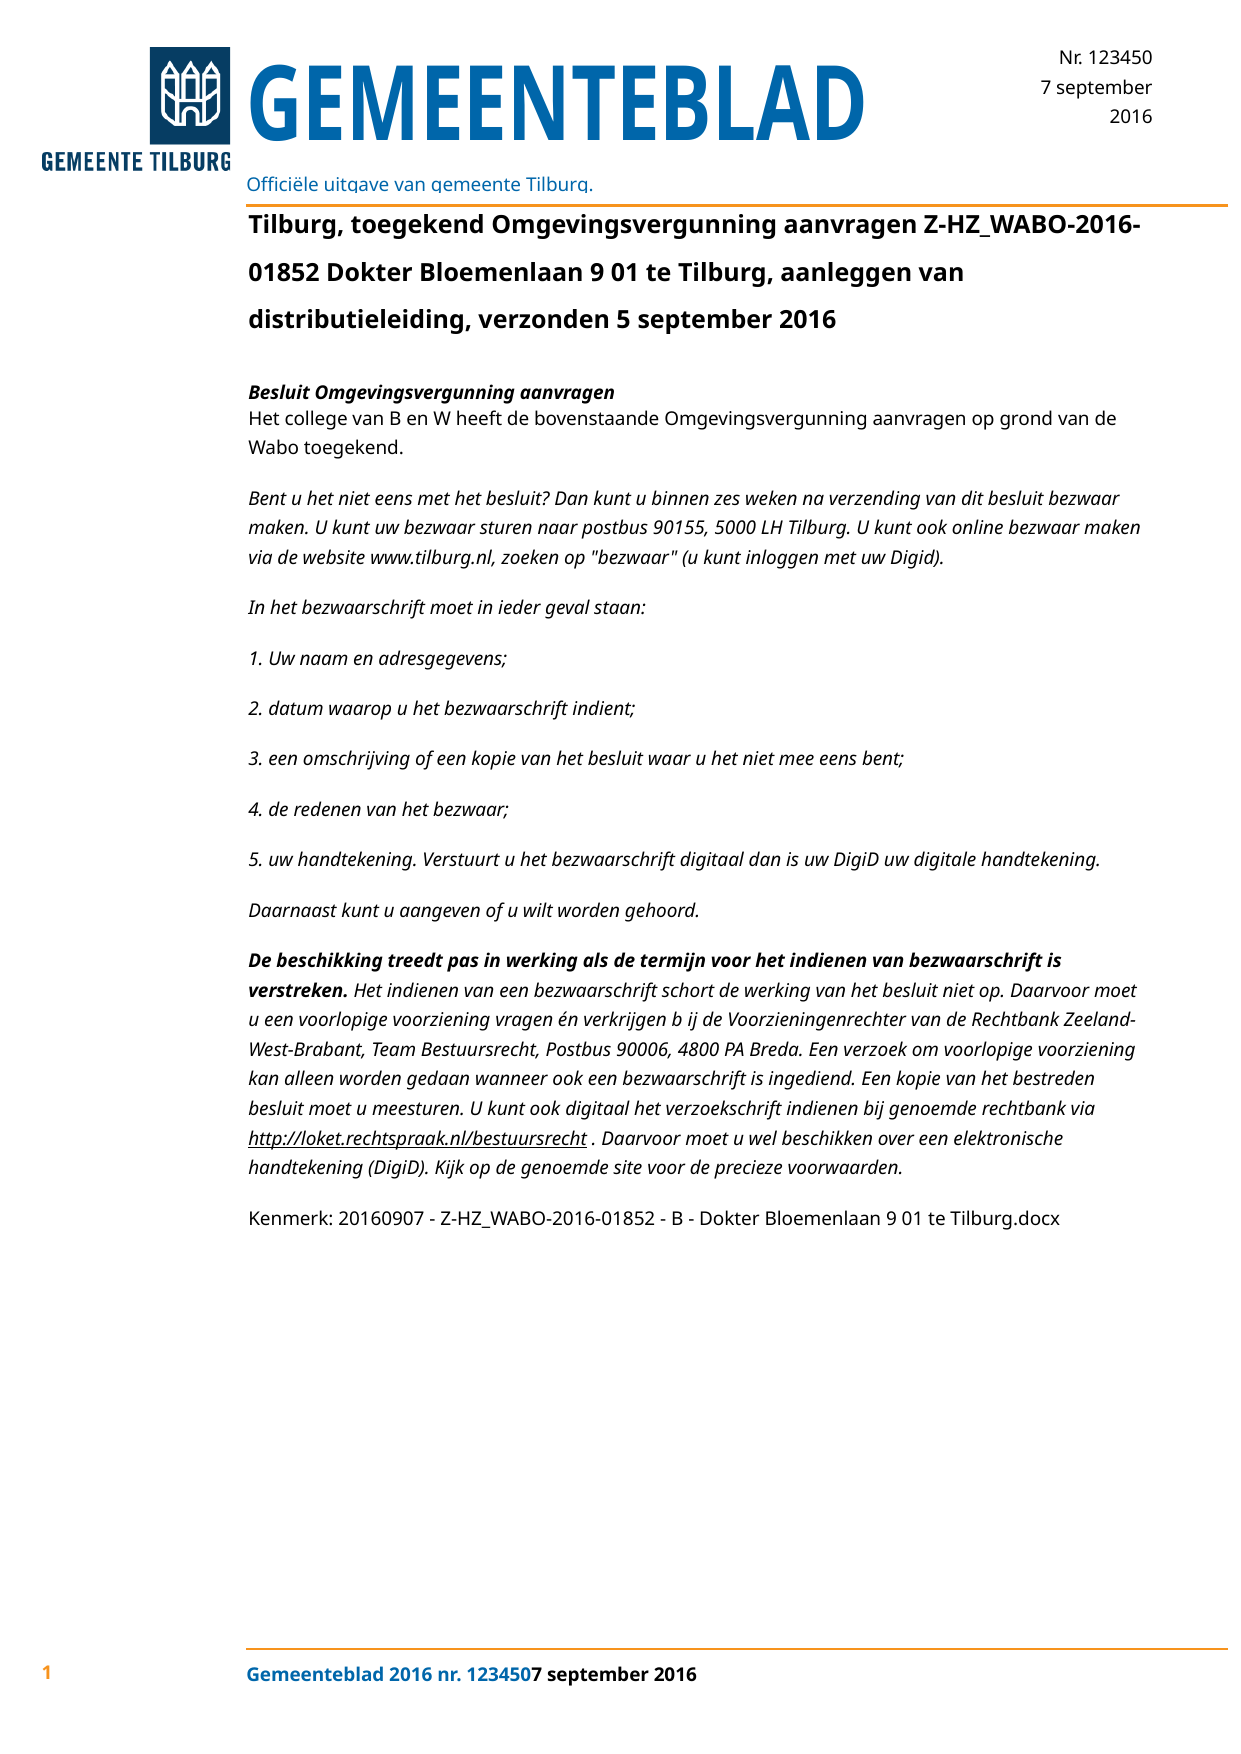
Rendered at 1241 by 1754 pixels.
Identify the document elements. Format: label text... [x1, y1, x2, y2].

text Besluit Omgevingsvergunning aanvragen [248, 379, 1152, 405]
picture [41, 47, 231, 172]
text 3. een omschrijving of een kopie van het besluit waar u het niet mee eens bent; [248, 746, 1152, 771]
text 4. de redenen van het bezwaar; [248, 796, 1152, 822]
text 2. datum waarop u het bezwaarschrift indient; [248, 695, 1152, 721]
text 5. uw handtekening. Verstuurt u het bezwaarschrift digitaal dan is uw DigiD uw digitale handtekening. [248, 846, 1152, 872]
text Het college van B en W heeft de bovenstaande Omgevingsvergunning aanvragen op grond van de Wabo toegekend. [248, 405, 1152, 460]
text Tilburg, toegekend Omgevingsvergunning aanvragen Z-HZ_WABO-2016-01852 Dokter Bloemenlaan 9 01 te Tilburg, aanleggen van distributieleiding, verzonden 5 september 2016 [248, 207, 1152, 336]
text Bent u het niet eens met het besluit? Dan kunt u binnen zes weken na verzending van dit besluit bezwaar maken. U kunt uw bezwaar sturen naar postbus 90155, 5000 LH Tilburg. U kunt ook online bezwaar maken via de website www.tilburg.nl, zoeken op "bezwaar" (u kunt inloggen met uw Digid). [248, 485, 1152, 570]
text De beschikking treedt pas in werking als de termijn voor het indienen van bezwaarschrift is verstreken. Het indienen van een bezwaarschrift schort de werking van het besluit niet op. Daarvoor moet u een voorlopige voorziening vragen én verkrijgen b ij de Voorzieningenrechter van de Rechtbank Zeeland-West-Brabant, Team Bestuursrecht, Postbus 90006, 4800 PA Breda. Een verzoek om voorlopige voorziening kan alleen worden gedaan wanneer ook een bezwaarschrift is ingediend. Een kopie van het bestreden besluit moet u meesturen. U kunt ook digitaal het verzoekschrift indienen bij genoemde rechtbank via http://loket.rechtspraak.nl/bestuursrecht . Daarvoor moet u wel beschikken over een elektronische handtekening (DigiD). Kijk op de genoemde site voor de precieze voorwaarden. [248, 947, 1152, 1180]
text 1. Uw naam en adresgegevens; [248, 645, 1152, 671]
text In het bezwaarschrift moet in ieder geval staan: [248, 594, 1152, 620]
text Daarnaast kunt u aangeven of u wilt worden gehoord. [248, 897, 1152, 923]
text Kenmerk: 20160907 - Z-HZ_WABO-2016-01852 - B - Dokter Bloemenlaan 9 01 te Tilburg.docx [248, 1205, 1152, 1231]
